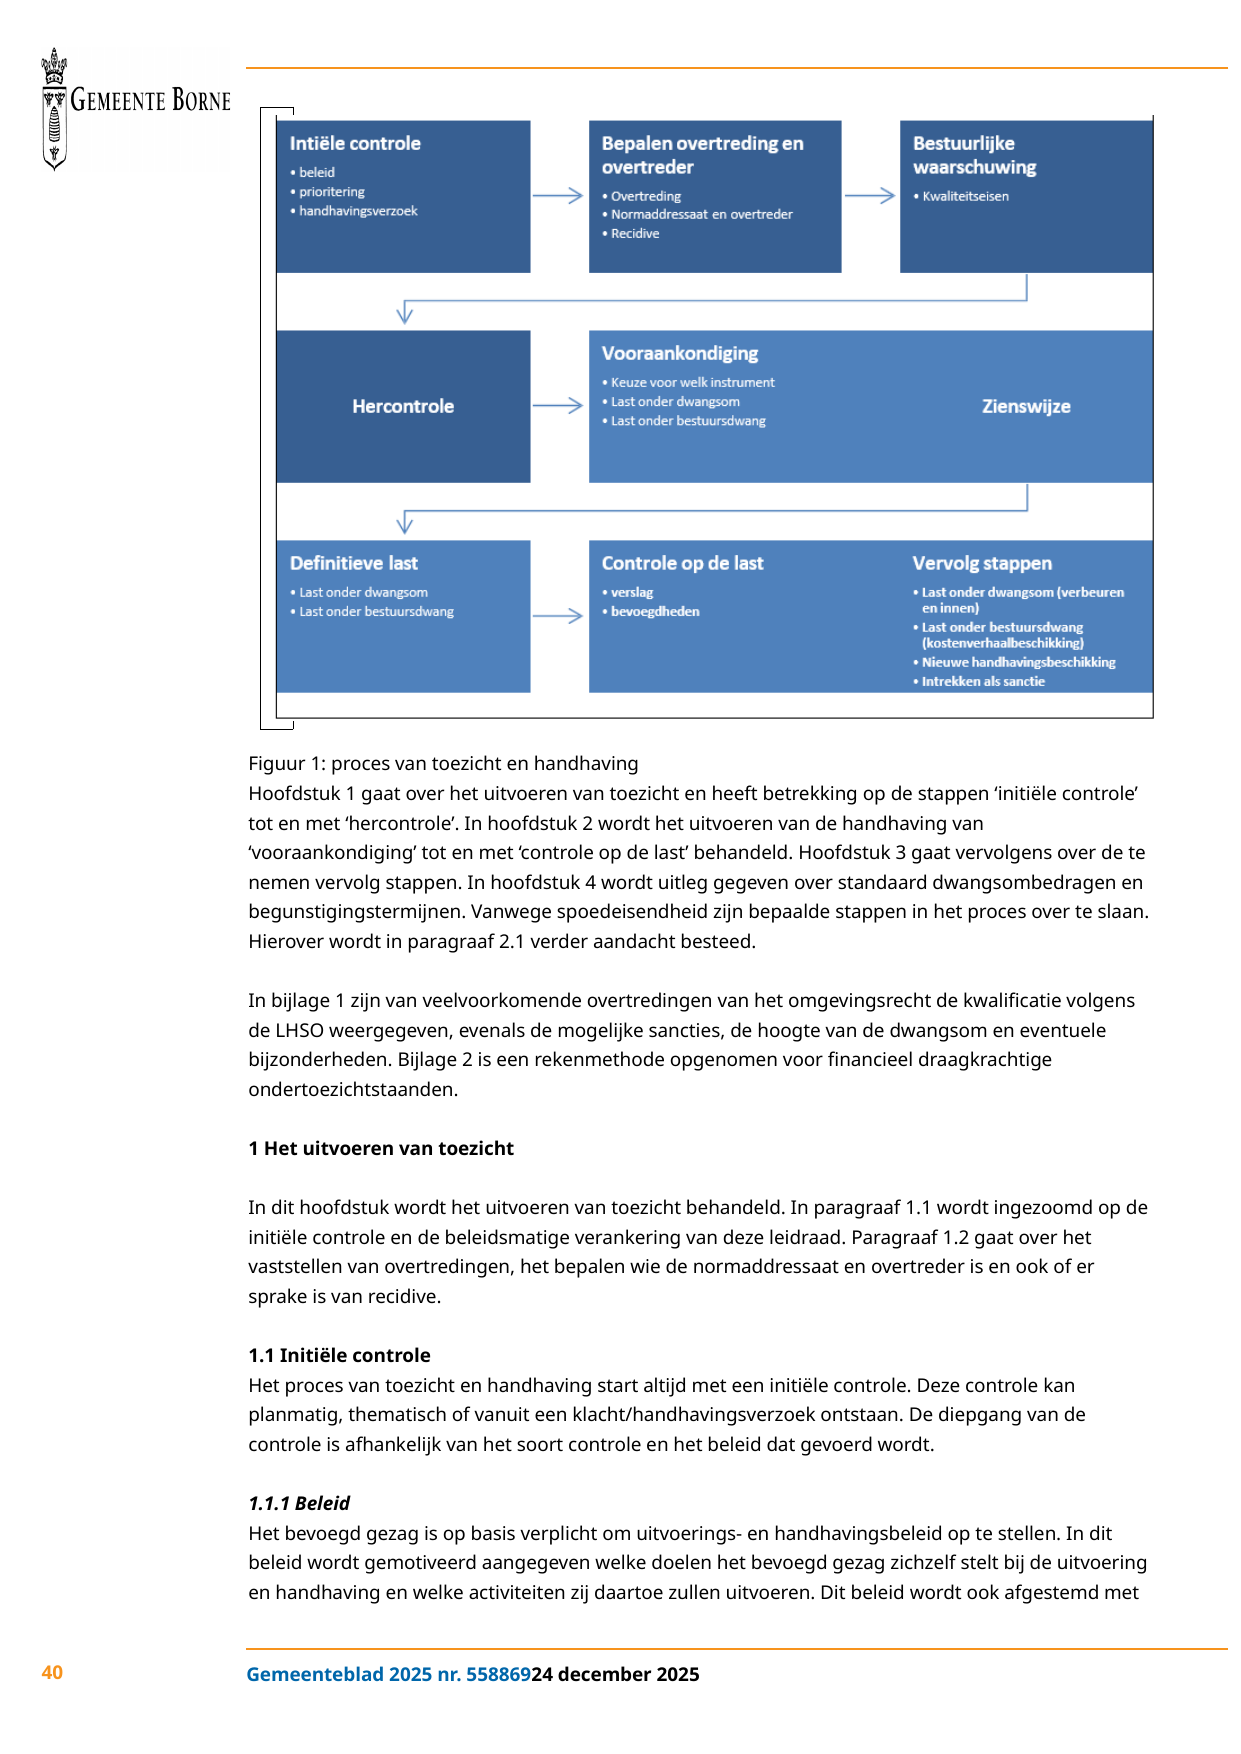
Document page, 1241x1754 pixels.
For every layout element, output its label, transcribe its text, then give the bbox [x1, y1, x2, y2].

text 1 Het uitvoeren van toezicht [248, 1135, 1152, 1161]
text In bijlage 1 zijn van veelvoorkomende overtredingen van het omgevingsrecht de kwalificatie volgens de LHSO weergegeven, evenals de mogelijke sancties, de hoogte van de dwangsom en eventuele bijzonderheden. Bijlage 2 is een rekenmethode opgenomen voor financieel draagkrachtige ondertoezichtstaanden. [248, 987, 1152, 1102]
text Hoofdstuk 1 gaat over het uitvoeren van toezicht en heeft betrekking op de stappen ‘initiële controle’ tot en met ‘hercontrole’. In hoofdstuk 2 wordt het uitvoeren van de handhaving van ‘vooraankondiging’ tot en met ‘controle op de last’ behandeld. Hoofdstuk 3 gaat vervolgens over de te nemen vervolg stappen. In hoofdstuk 4 wordt uitleg gegeven over standaard dwangsombedragen en begunstigingstermijnen. Vanwege spoedeisendheid zijn bepaalde stappen in het proces over te slaan. Hierover wordt in paragraaf 2.1 verder aandacht besteed. [248, 780, 1152, 954]
text Het proces van toezicht en handhaving start altijd met een initiële controle. Deze controle kan planmatig, thematisch of vanuit een klacht/handhavingsverzoek ontstaan. De diepgang van de controle is afhankelijk van het soort controle en het beleid dat gevoerd wordt. [248, 1372, 1152, 1457]
text Het bevoegd gezag is op basis verplicht om uitvoerings- en handhavingsbeleid op te stellen. In dit beleid wordt gemotiveerd aangegeven welke doelen het bevoegd gezag zichzelf stelt bij de uitvoering en handhaving en welke activiteiten zij daartoe zullen uitvoeren. Dit beleid wordt ook afgestemd met [248, 1520, 1152, 1605]
text Figuur 1: proces van toezicht en handhaving [248, 751, 1152, 776]
picture [268, 115, 1155, 721]
picture [41, 47, 231, 172]
text 1.1.1 Beleid [248, 1490, 1152, 1516]
text In dit hoofdstuk wordt het uitvoeren van toezicht behandeld. In paragraaf 1.1 wordt ingezoomd op de initiële controle en de beleidsmatige verankering van deze leidraad. Paragraaf 1.2 gaat over het vaststellen van overtredingen, het bepalen wie de normaddressaat en overtreder is en ook of er sprake is van recidive. [248, 1194, 1152, 1309]
text 1.1 Initiële controle [248, 1342, 1152, 1368]
